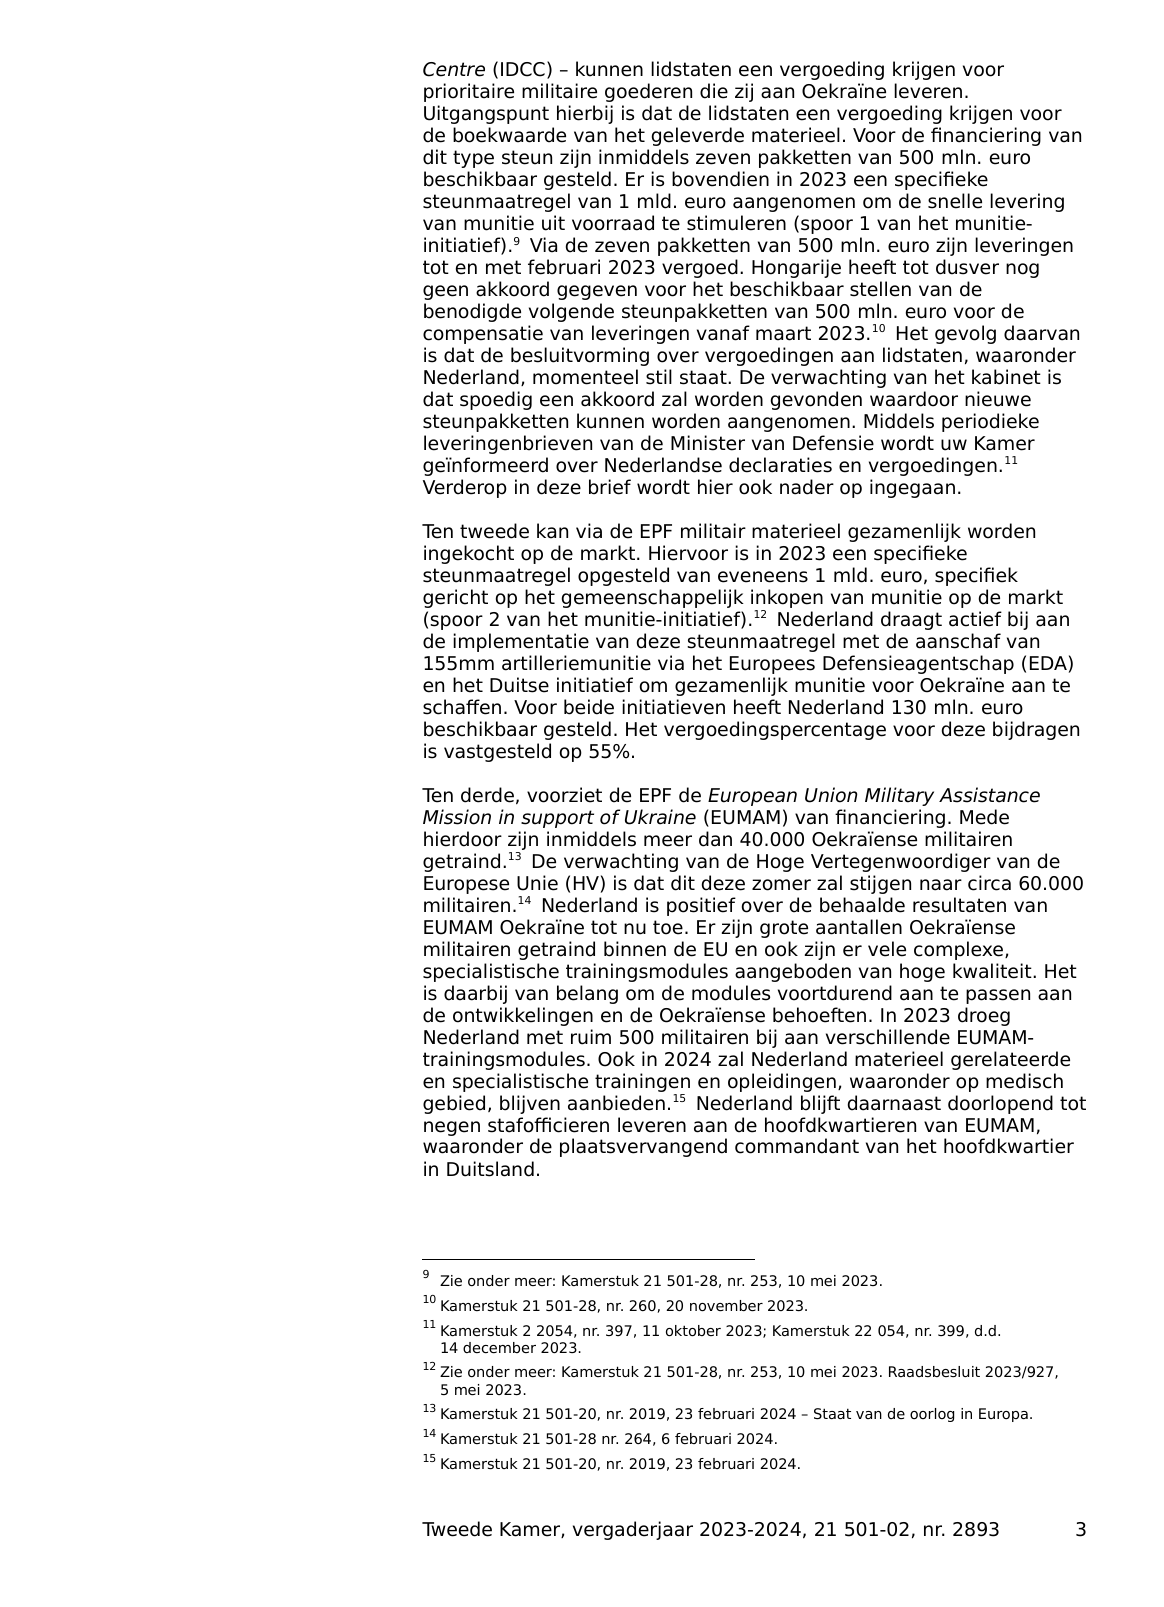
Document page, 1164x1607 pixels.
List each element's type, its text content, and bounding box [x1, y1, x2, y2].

text Kamerstuk 21 501-28, nr. 260, 20 november 2023. [422, 1293, 1087, 1316]
text Kamerstuk 21 501-20, nr. 2019, 23 februari 2024. [422, 1452, 1087, 1474]
text Ten tweede kan via de EPF militair materieel gezamenlijk worden ingekocht op de markt. Hiervoor is in 2023 een specifieke steunmaatregel opgesteld van eveneens 1 mld. euro, specifiek gericht op het gemeenschappelijk inkopen van munitie op de markt (spoor 2 van het munitie-initiatief). Nederland draagt actief bij aan de implementatie van deze steunmaatregel met de aanschaf van 155mm artilleriemunitie via het Europees Defensieagentschap (EDA) en het Duitse initiatief om gezamenlijk munitie voor Oekraïne aan te schaffen. Voor beide initiatieven heeft Nederland 130 mln. euro beschikbaar gesteld. Het vergoedingspercentage voor deze bijdragen is vastgesteld op 55%. [422, 521, 1087, 763]
text Ten derde, voorziet de EPF de European Union Military Assistance Mission in support of Ukraine (EUMAM) van financiering. Mede hierdoor zijn inmiddels meer dan 40.000 Oekraïense militairen getraind. De verwachting van de Hoge Vertegenwoordiger van de Europese Unie (HV) is dat dit deze zomer zal stijgen naar circa 60.000 militairen. Nederland is positief over de behaalde resultaten van EUMAM Oekraïne tot nu toe. Er zijn grote aantallen Oekraïense militairen getraind binnen de EU en ook zijn er vele complexe, specialistische trainingsmodules aangeboden van hoge kwaliteit. Het is daarbij van belang om de modules voortdurend aan te passen aan de ontwikkelingen en de Oekraïense behoeften. In 2023 droeg Nederland met ruim 500 militairen bij aan verschillende EUMAM-trainingsmodules. Ook in 2024 zal Nederland materieel gerelateerde en specialistische trainingen en opleidingen, waaronder op medisch gebied, blijven aanbieden. Nederland blijft daarnaast doorlopend tot negen stafofficieren leveren aan de hoofdkwartieren van EUMAM, waaronder de plaatsvervangend commandant van het hoofdkwartier in Duitsland. [422, 785, 1087, 1180]
text Centre (IDCC) – kunnen lidstaten een vergoeding krijgen voor prioritaire militaire goederen die zij aan Oekraïne leveren. Uitgangspunt hierbij is dat de lidstaten een vergoeding krijgen voor de boekwaarde van het geleverde materieel. Voor de financiering van dit type steun zijn inmiddels zeven pakketten van 500 mln. euro beschikbaar gesteld. Er is bovendien in 2023 een specifieke steunmaatregel van 1 mld. euro aangenomen om de snelle levering van munitie uit voorraad te stimuleren (spoor 1 van het munitie-initiatief). Via de zeven pakketten van 500 mln. euro zijn leveringen tot en met februari 2023 vergoed. Hongarije heeft tot dusver nog geen akkoord gegeven voor het beschikbaar stellen van de benodigde volgende steunpakketten van 500 mln. euro voor de compensatie van leveringen vanaf maart 2023. Het gevolg daarvan is dat de besluitvorming over vergoedingen aan lidstaten, waaronder Nederland, momenteel stil staat. De verwachting van het kabinet is dat spoedig een akkoord zal worden gevonden waardoor nieuwe steunpakketten kunnen worden aangenomen. Middels periodieke leveringenbrieven van de Minister van Defensie wordt uw Kamer geïnformeerd over Nederlandse declaraties en vergoedingen. Verderop in deze brief wordt hier ook nader op ingegaan. [422, 59, 1087, 499]
text Kamerstuk 21 501-20, nr. 2019, 23 februari 2024 – Staat van de oorlog in Europa. [422, 1402, 1087, 1424]
text Kamerstuk 2 2054, nr. 397, 11 oktober 2023; Kamerstuk 22 054, nr. 399, d.d. 14 december 2023. [422, 1318, 1087, 1357]
text Kamerstuk 21 501-28 nr. 264, 6 februari 2024. [422, 1427, 1087, 1449]
text Zie onder meer: Kamerstuk 21 501-28, nr. 253, 10 mei 2023. Raadsbesluit 2023/927, 5 mei 2023. [422, 1360, 1087, 1399]
text Zie onder meer: Kamerstuk 21 501-28, nr. 253, 10 mei 2023. [422, 1268, 1087, 1291]
